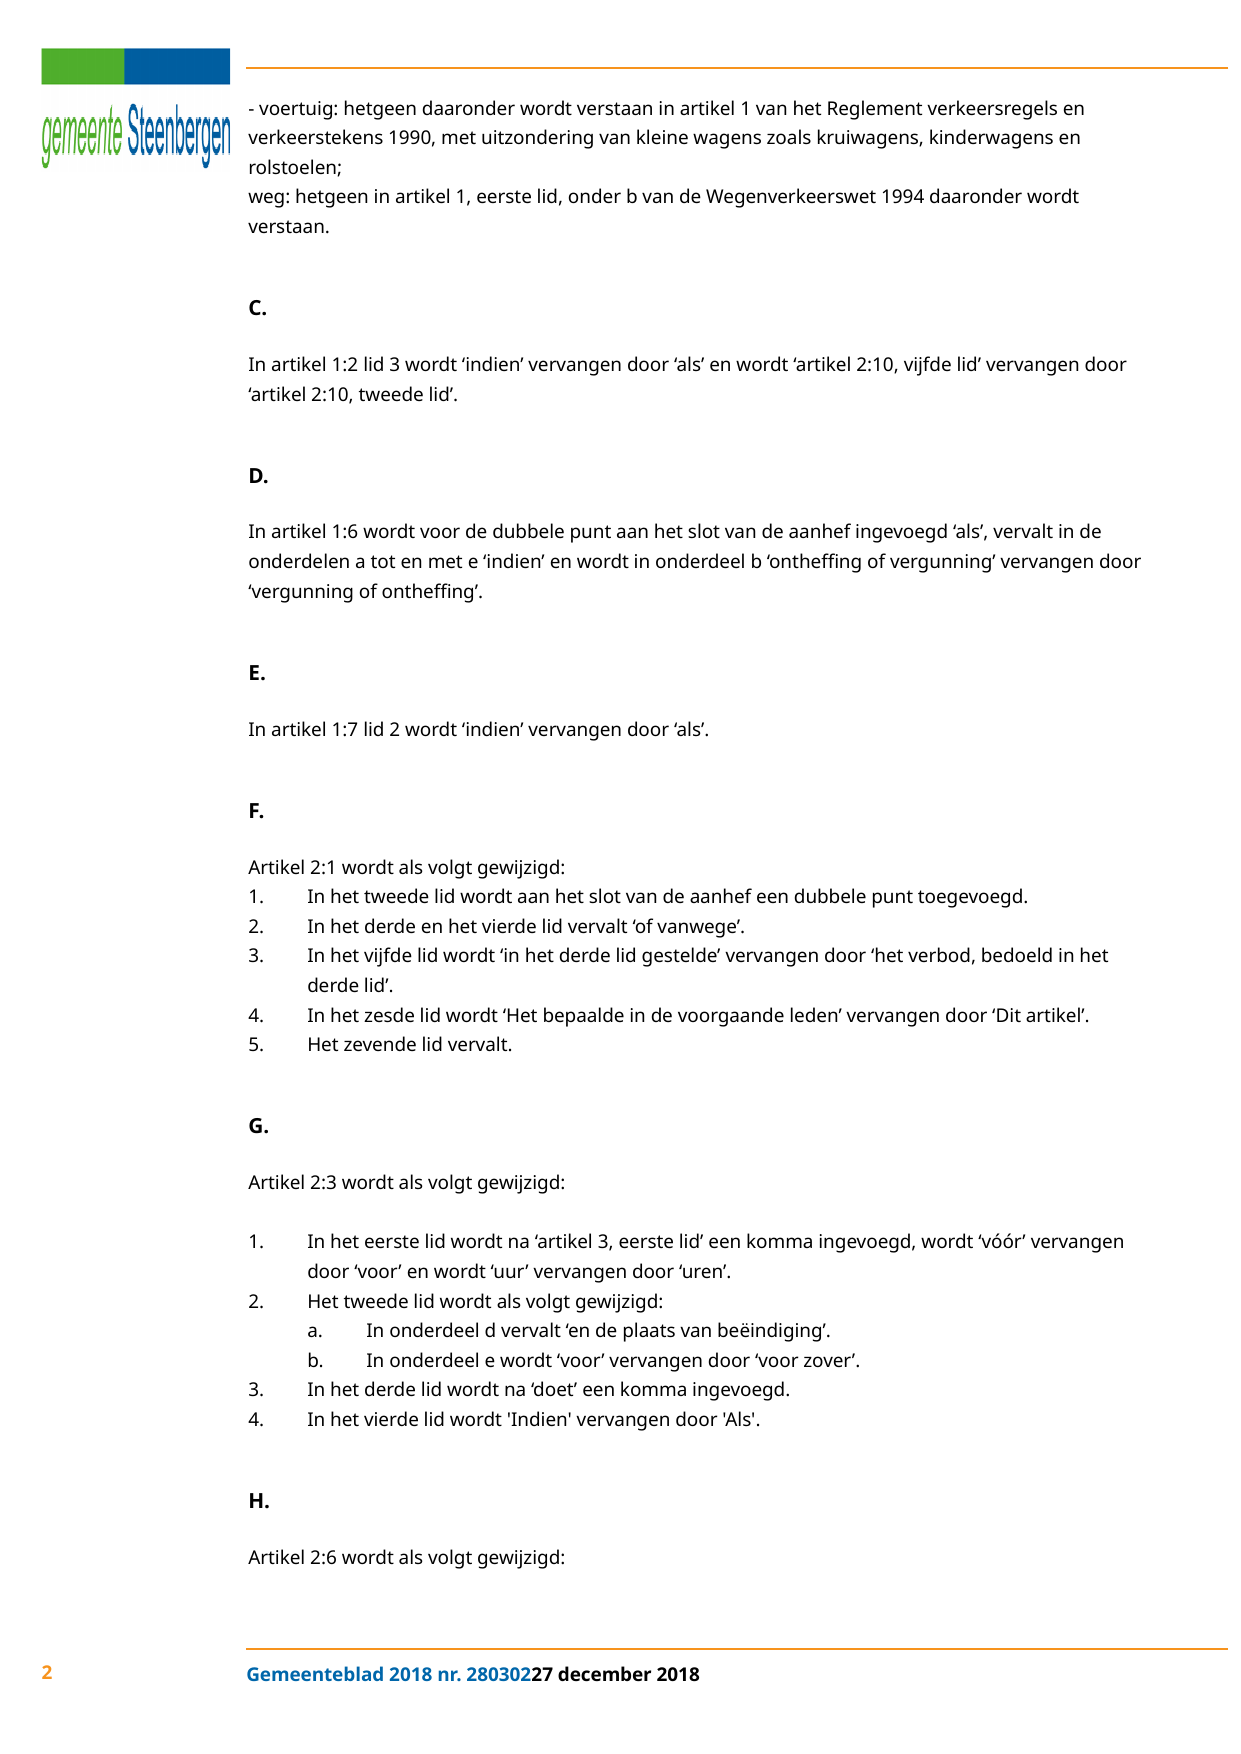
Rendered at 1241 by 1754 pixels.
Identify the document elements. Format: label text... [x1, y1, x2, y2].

text Artikel 2:6 wordt als volgt gewijzigd: [248, 1544, 1152, 1570]
text E. [248, 658, 1152, 686]
list In het vijfde lid wordt ‘in het derde lid gestelde’ vervangen door ‘het verbod, bedoeld in het derde lid’. [248, 943, 1152, 998]
list In het tweede lid wordt aan het slot van de aanhef een dubbele punt toegevoegd. [248, 883, 1152, 909]
text H. [248, 1486, 1152, 1514]
text G. [248, 1111, 1152, 1140]
text - voertuig: hetgeen daaronder wordt verstaan in artikel 1 van het Reglement verkeersregels en verkeerstekens 1990, met uitzondering van kleine wagens zoals kruiwagens, kinderwagens en rolstoelen; [248, 95, 1152, 180]
text Artikel 2:3 wordt als volgt gewijzigd: [248, 1169, 1152, 1195]
list In onderdeel e wordt ‘voor’ vervangen door ‘voor zover’. [307, 1347, 1152, 1373]
text In artikel 1:2 lid 3 wordt ‘indien’ vervangen door ‘als’ en wordt ‘artikel 2:10, vijfde lid’ vervangen door ‘artikel 2:10, tweede lid’. [248, 351, 1152, 406]
list In het derde en het vierde lid vervalt ‘of vanwege’. [248, 913, 1152, 939]
list In het eerste lid wordt na ‘artikel 3, eerste lid’ een komma ingevoegd, wordt ‘vóór’ vervangen door ‘voor’ en wordt ‘uur’ vervangen door ‘uren’. [248, 1229, 1152, 1284]
text F. [248, 796, 1152, 824]
text Artikel 2:1 wordt als volgt gewijzigd: [248, 854, 1152, 880]
list In onderdeel d vervalt ‘en de plaats van beëindiging’. [307, 1317, 1152, 1343]
list In het vierde lid wordt 'Indien' vervangen door 'Als'. [248, 1406, 1152, 1432]
text In artikel 1:6 wordt voor de dubbele punt aan het slot van de aanhef ingevoegd ‘als’, vervalt in de onderdelen a tot en met e ‘indien’ en wordt in onderdeel b ‘ontheffing of vergunning’ vervangen door ‘vergunning of ontheffing’. [248, 519, 1152, 604]
picture [41, 47, 231, 172]
text weg: hetgeen in artikel 1, eerste lid, onder b van de Wegenverkeerswet 1994 daaronder wordt verstaan. [248, 183, 1152, 239]
list In het derde lid wordt na ‘doet’ een komma ingevoegd. [248, 1377, 1152, 1402]
list Het zevende lid vervalt. [248, 1031, 1152, 1057]
list Het tweede lid wordt als volgt gewijzigd: [248, 1288, 1152, 1313]
text In artikel 1:7 lid 2 wordt ‘indien’ vervangen door ‘als’. [248, 716, 1152, 742]
text D. [248, 461, 1152, 489]
text C. [248, 293, 1152, 322]
list In het zesde lid wordt ‘Het bepaalde in de voorgaande leden’ vervangen door ‘Dit artikel’. [248, 1002, 1152, 1028]
